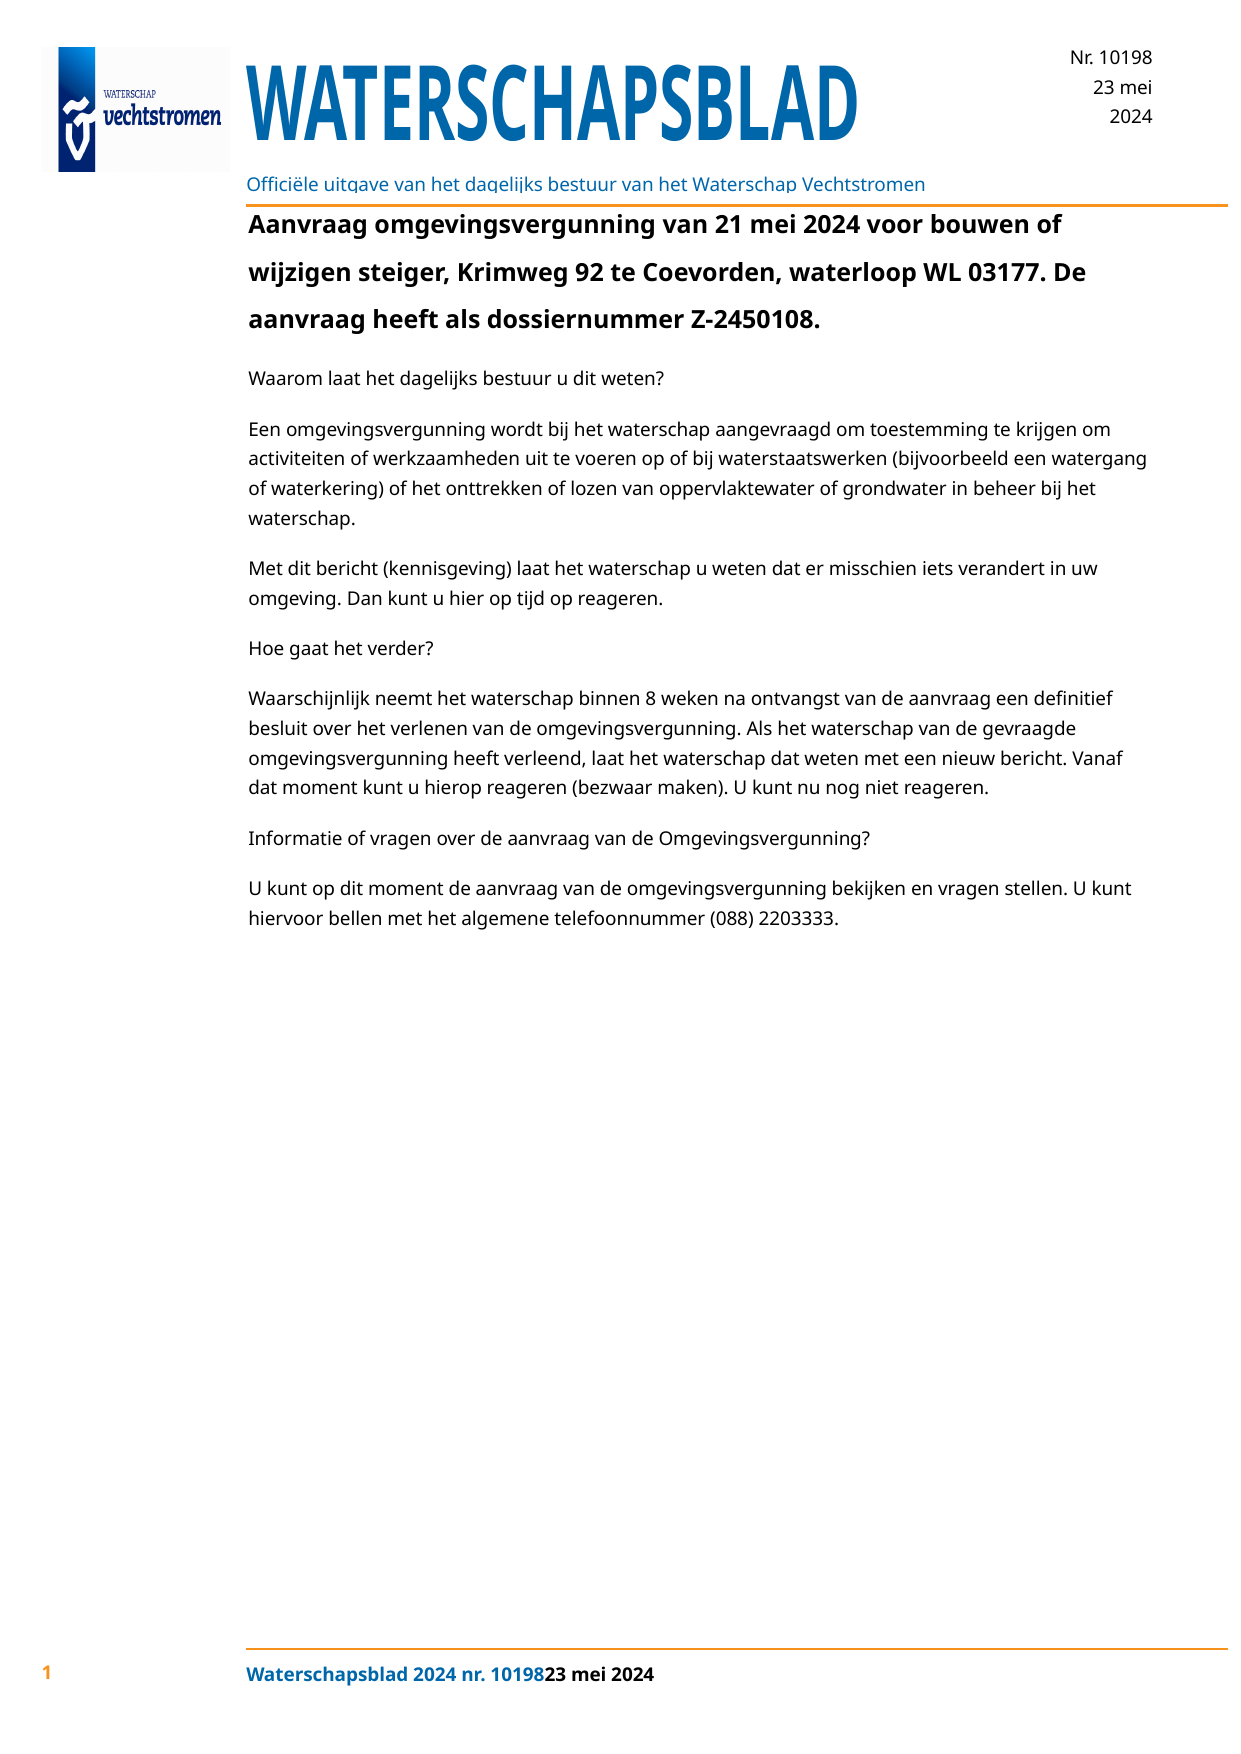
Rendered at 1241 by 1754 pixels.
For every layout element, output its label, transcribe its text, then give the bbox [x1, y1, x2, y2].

text Met dit bericht (kennisgeving) laat het waterschap u weten dat er misschien iets verandert in uw omgeving. Dan kunt u hier op tijd op reageren. [248, 555, 1152, 610]
picture [41, 47, 231, 172]
text Waarom laat het dagelijks bestuur u dit weten? [248, 366, 1152, 391]
text Waarschijnlijk neemt het waterschap binnen 8 weken na ontvangst van de aanvraag een definitief besluit over het verlenen van de omgevingsvergunning. Als het waterschap van de gevraagde omgevingsvergunning heeft verleend, laat het waterschap dat weten met een nieuw bericht. Vanaf dat moment kunt u hierop reageren (bezwaar maken). U kunt nu nog niet reageren. [248, 686, 1152, 800]
text U kunt op dit moment de aanvraag van de omgevingsvergunning bekijken en vragen stellen. U kunt hiervoor bellen met het algemene telefoonnummer (088) 2203333. [248, 875, 1152, 930]
text Aanvraag omgevingsvergunning van 21 mei 2024 voor bouwen of wijzigen steiger, Krimweg 92 te Coevorden, waterloop WL 03177. De aanvraag heeft als dossiernummer Z-2450108. [248, 207, 1152, 336]
text Hoe gaat het verder? [248, 635, 1152, 661]
text Informatie of vragen over de aanvraag van de Omgevingsvergunning? [248, 825, 1152, 850]
text Een omgevingsvergunning wordt bij het waterschap aangevraagd om toestemming te krijgen om activiteiten of werkzaamheden uit te voeren op of bij waterstaatswerken (bijvoorbeeld een watergang of waterkering) of het onttrekken of lozen van oppervlaktewater of grondwater in beheer bij het waterschap. [248, 416, 1152, 530]
